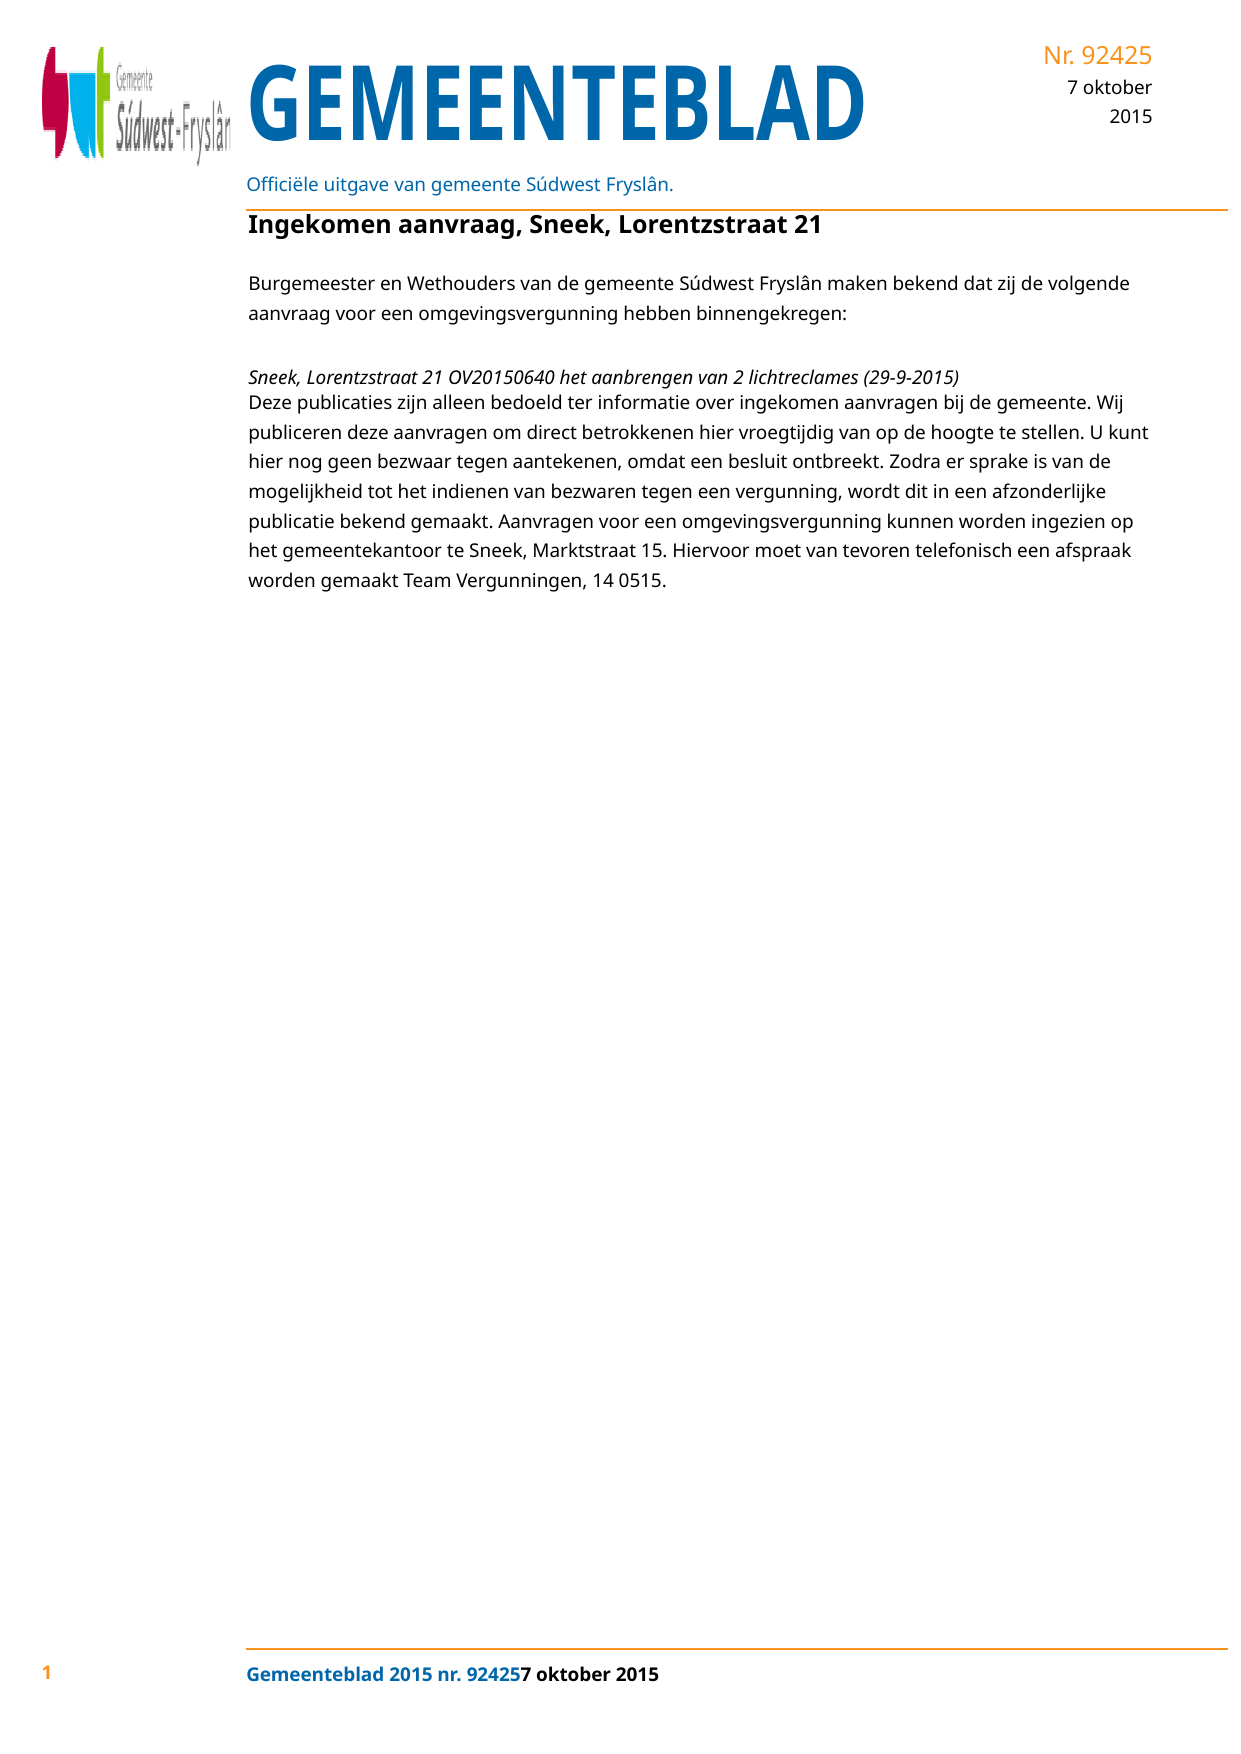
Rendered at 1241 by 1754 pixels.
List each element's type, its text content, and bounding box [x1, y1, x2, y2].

picture [41, 47, 231, 172]
text Sneek, Lorentzstraat 21 OV20150640 het aanbrengen van 2 lichtreclames (29-9-2015) [248, 364, 1152, 389]
text Deze publicaties zijn alleen bedoeld ter informatie over ingekomen aanvragen bij de gemeente. Wij publiceren deze aanvragen om direct betrokkenen hier vroegtijdig van op de hoogte te stellen. U kunt hier nog geen bezwaar tegen aantekenen, omdat een besluit ontbreekt. Zodra er sprake is van de mogelijkheid tot het indienen van bezwaren tegen een vergunning, wordt dit in een afzonderlijke publicatie bekend gemaakt. Aanvragen voor een omgevingsvergunning kunnen worden ingezien op het gemeentekantoor te Sneek, Marktstraat 15. Hiervoor moet van tevoren telefonisch een afspraak worden gemaakt Team Vergunningen, 14 0515. [248, 389, 1152, 593]
text Ingekomen aanvraag, Sneek, Lorentzstraat 21 [248, 211, 1152, 241]
text Burgemeester en Wethouders van de gemeente Súdwest Fryslân maken bekend dat zij de volgende aanvraag voor een omgevingsvergunning hebben binnengekregen: [248, 270, 1152, 326]
